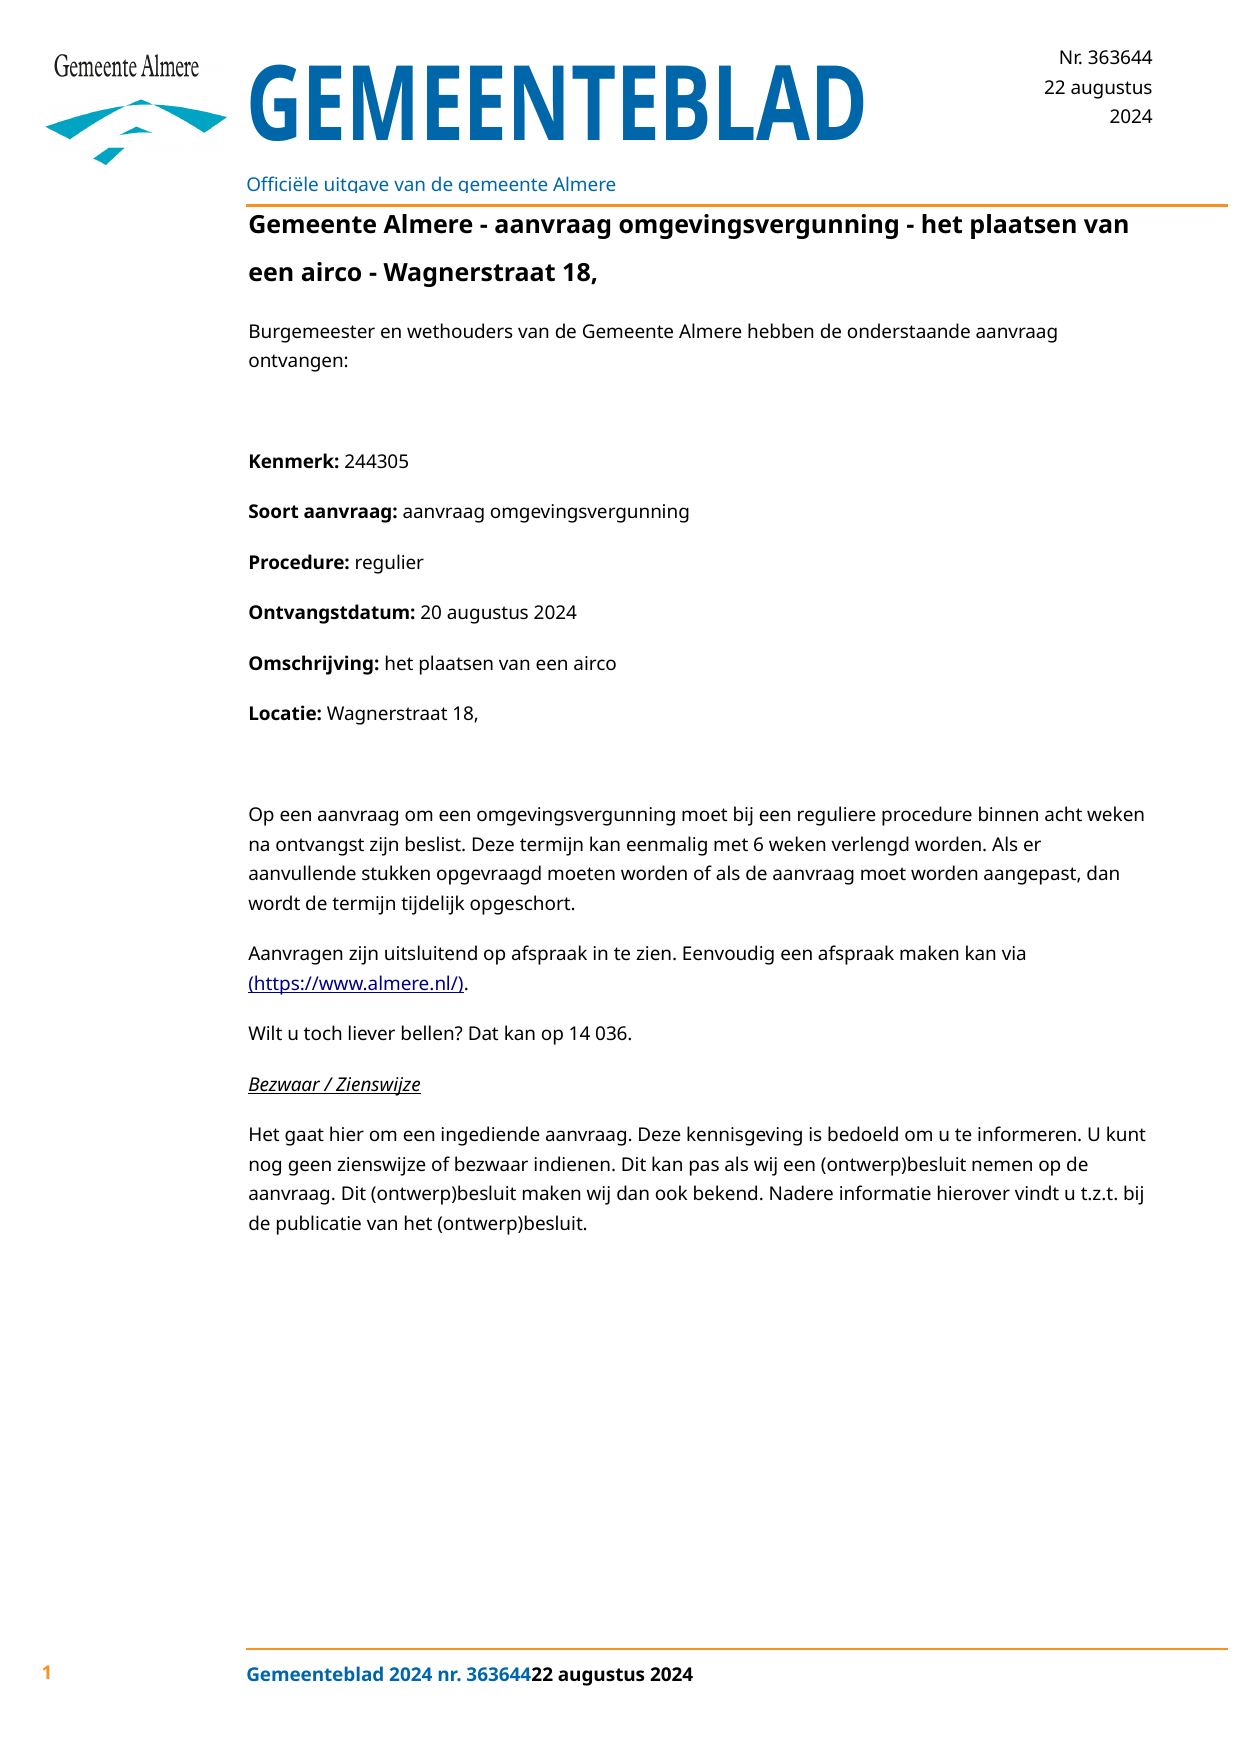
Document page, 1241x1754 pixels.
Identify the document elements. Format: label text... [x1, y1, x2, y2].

picture [41, 47, 231, 172]
text Kenmerk: 244305 [248, 448, 1152, 474]
text Procedure: regulier [248, 549, 1152, 575]
text Omschrijving: het plaatsen van een airco [248, 650, 1152, 676]
text Op een aanvraag om een omgevingsvergunning moet bij een reguliere procedure binnen acht weken na ontvangst zijn beslist. Deze termijn kan eenmalig met 6 weken verlengd worden. Als er aanvullende stukken opgevraagd moeten worden of als de aanvraag moet worden aangepast, dan wordt de termijn tijdelijk opgeschort. [248, 801, 1152, 916]
text Het gaat hier om een ingediende aanvraag. Deze kennisgeving is bedoeld om u te informeren. U kunt nog geen zienswijze of bezwaar indienen. Dit kan pas als wij een (ontwerp)besluit nemen op de aanvraag. Dit (ontwerp)besluit maken wij dan ook bekend. Nadere informatie hierover vindt u t.z.t. bij de publicatie van het (ontwerp)besluit. [248, 1121, 1152, 1236]
text Burgemeester en wethouders van de Gemeente Almere hebben de onderstaande aanvraag ontvangen: [248, 318, 1152, 373]
text Soort aanvraag: aanvraag omgevingsvergunning [248, 499, 1152, 524]
text Bezwaar / Zienswijze [248, 1071, 1152, 1097]
text Locatie: Wagnerstraat 18, [248, 700, 1152, 726]
text Ontvangstdatum: 20 augustus 2024 [248, 599, 1152, 625]
text Gemeente Almere - aanvraag omgevingsvergunning - het plaatsen van een airco - Wagnerstraat 18, [248, 207, 1152, 288]
text Wilt u toch liever bellen? Dat kan op 14 036. [248, 1020, 1152, 1046]
text Aanvragen zijn uitsluitend op afspraak in te zien. Eenvoudig een afspraak maken kan via (https://www.almere.nl/). [248, 940, 1152, 996]
